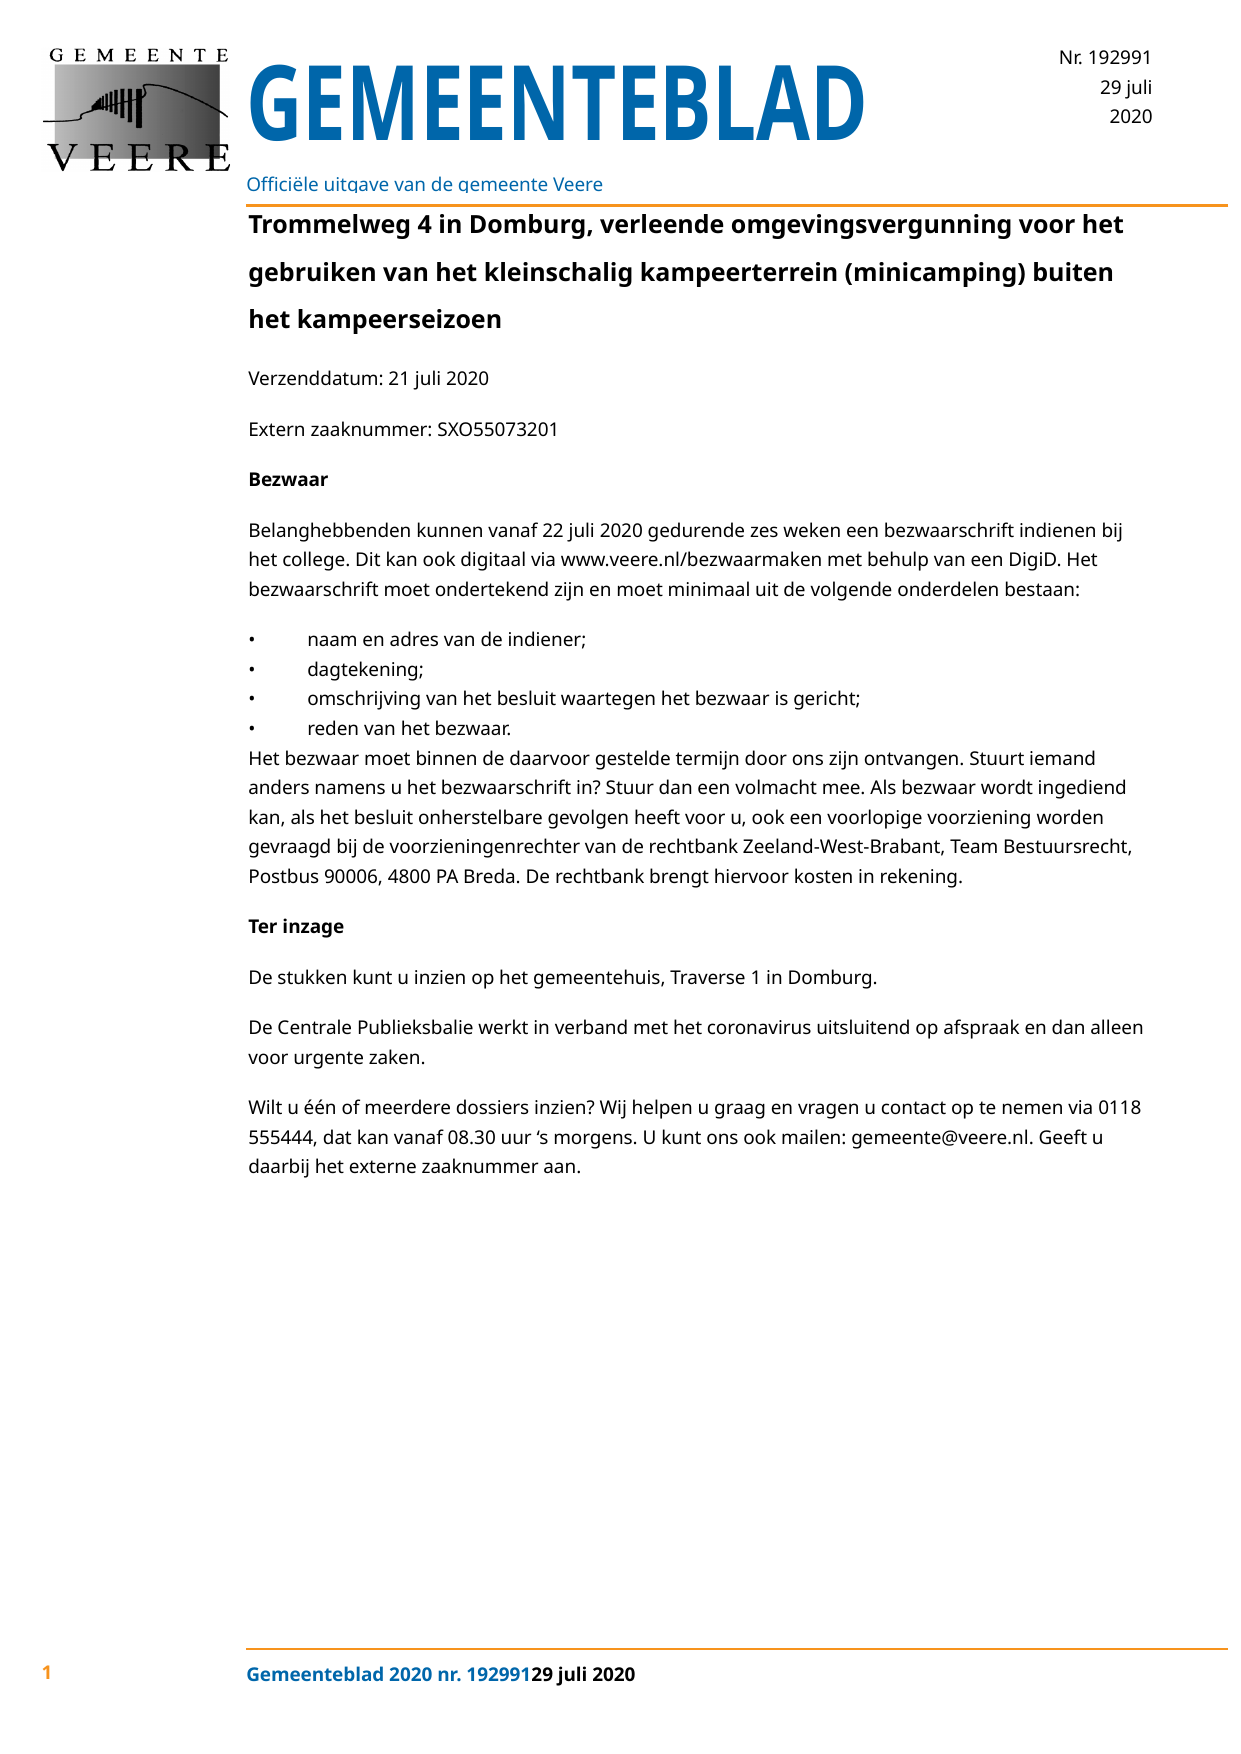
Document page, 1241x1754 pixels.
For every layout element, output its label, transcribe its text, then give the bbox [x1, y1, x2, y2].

list reden van het bezwaar. [248, 715, 1152, 741]
text Extern zaaknummer: SXO55073201 [248, 416, 1152, 442]
list omschrijving van het besluit waartegen het bezwaar is gericht; [248, 686, 1152, 711]
text Belanghebbenden kunnen vanaf 22 juli 2020 gedurende zes weken een bezwaarschrift indienen bij het college. Dit kan ook digitaal via www.veere.nl/bezwaarmaken met behulp van een DigiD. Het bezwaarschrift moet ondertekend zijn en moet minimaal uit de volgende onderdelen bestaan: [248, 517, 1152, 602]
text Bezwaar [248, 466, 1152, 492]
list naam en adres van de indiener; [248, 626, 1152, 652]
text Het bezwaar moet binnen de daarvoor gestelde termijn door ons zijn ontvangen. Stuurt iemand anders namens u het bezwaarschrift in? Stuur dan een volmacht mee. Als bezwaar wordt ingediend kan, als het besluit onherstelbare gevolgen heeft voor u, ook een voorlopige voorziening worden gevraagd bij de voorzieningenrechter van de rechtbank Zeeland-West-Brabant, Team Bestuursrecht, Postbus 90006, 4800 PA Breda. De rechtbank brengt hiervoor kosten in rekening. [248, 745, 1152, 889]
text Ter inzage [248, 913, 1152, 939]
text Verzenddatum: 21 juli 2020 [248, 366, 1152, 391]
text De Centrale Publieksbalie werkt in verband met het coronavirus uitsluitend op afspraak en dan alleen voor urgente zaken. [248, 1014, 1152, 1069]
text De stukken kunt u inzien op het gemeentehuis, Traverse 1 in Domburg. [248, 964, 1152, 989]
picture [41, 47, 231, 172]
list dagtekening; [248, 656, 1152, 682]
text Wilt u één of meerdere dossiers inzien? Wij helpen u graag en vragen u contact op te nemen via 0118 555444, dat kan vanaf 08.30 uur ‘s morgens. U kunt ons ook mailen: gemeente@veere.nl. Geeft u daarbij het externe zaaknummer aan. [248, 1094, 1152, 1179]
text Trommelweg 4 in Domburg, verleende omgevingsvergunning voor het gebruiken van het kleinschalig kampeerterrein (minicamping) buiten het kampeerseizoen [248, 207, 1152, 336]
